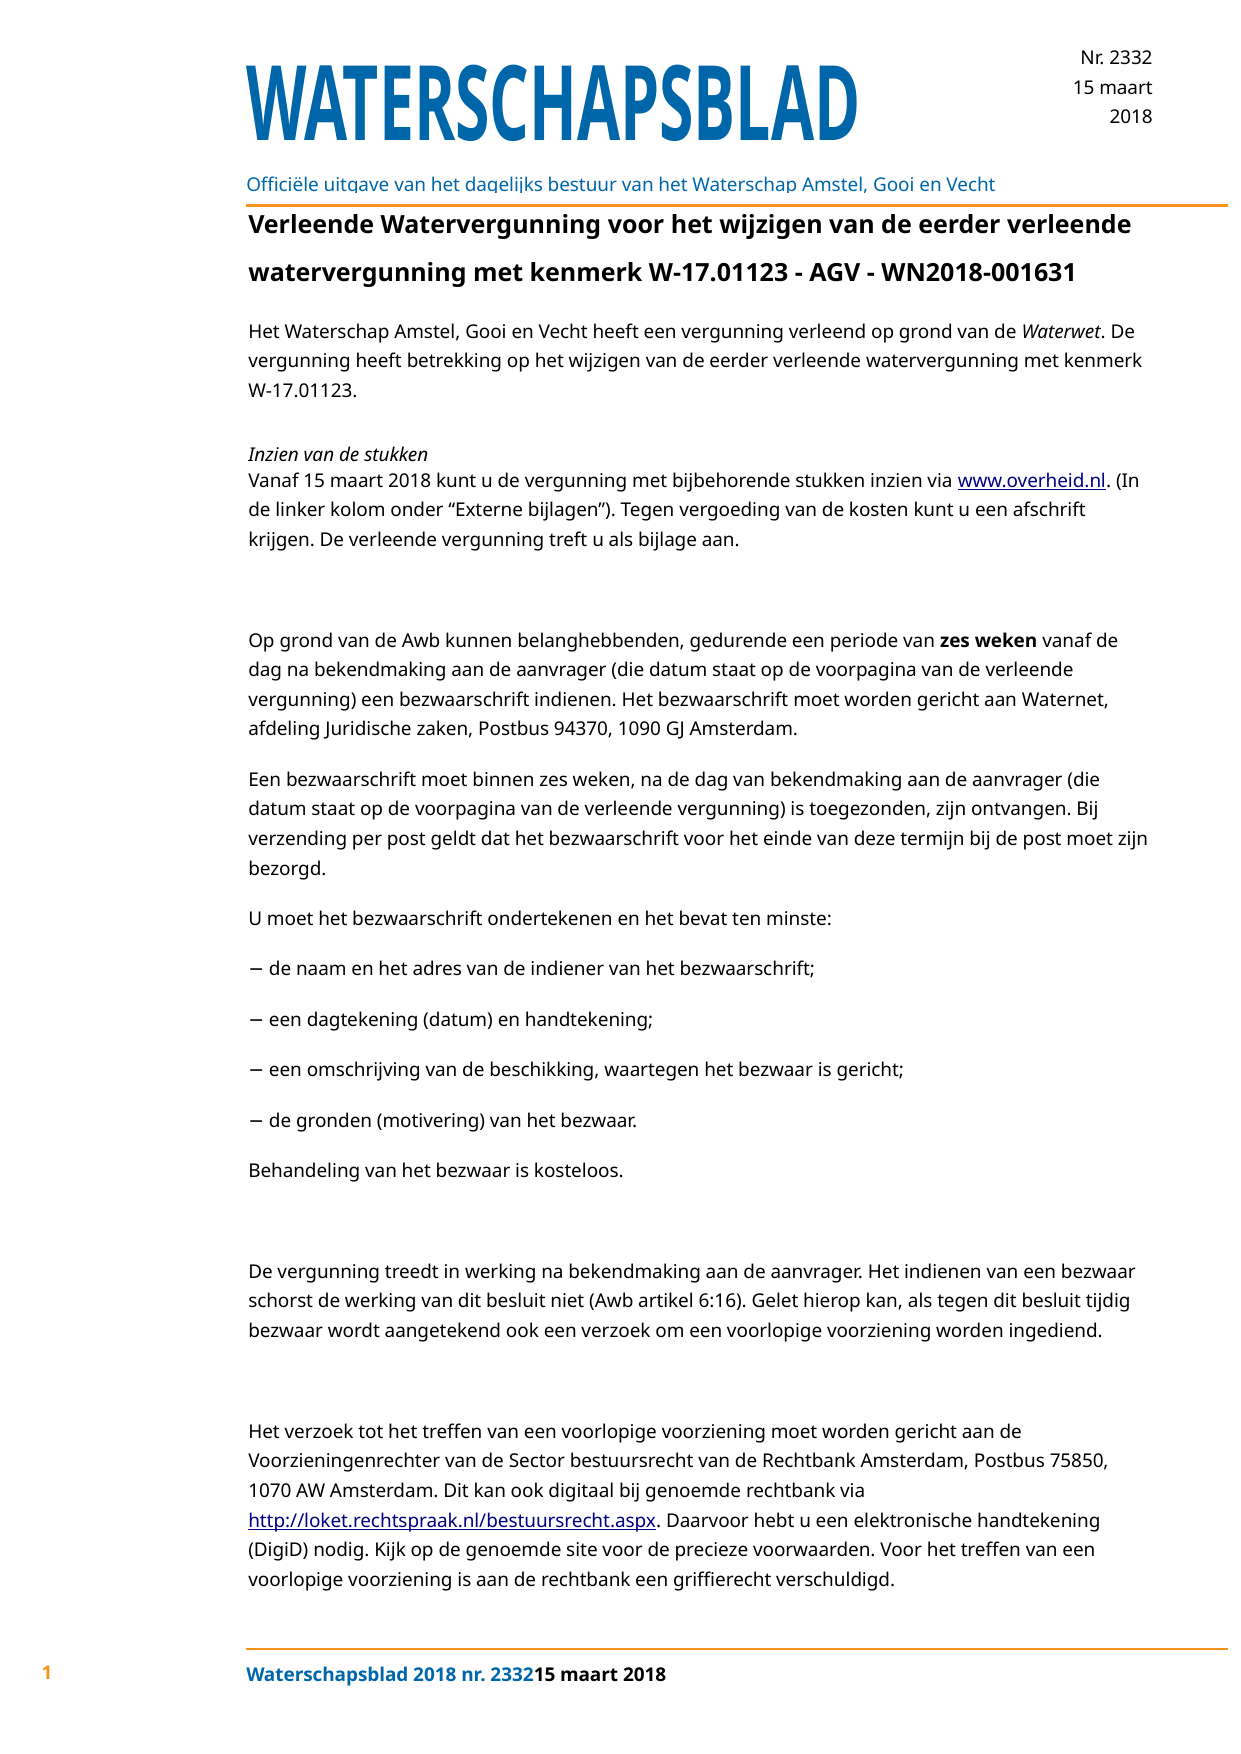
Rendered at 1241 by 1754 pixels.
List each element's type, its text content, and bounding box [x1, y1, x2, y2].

text − de naam en het adres van de indiener van het bezwaarschrift; [248, 956, 1152, 981]
text − de gronden (motivering) van het bezwaar. [248, 1107, 1152, 1132]
text Behandeling van het bezwaar is kosteloos. [248, 1157, 1152, 1183]
picture [41, 47, 231, 172]
text De vergunning treedt in werking na bekendmaking aan de aanvrager. Het indienen van een bezwaar schorst de werking van dit besluit niet (Awb artikel 6:16). Gelet hierop kan, als tegen dit besluit tijdig bezwaar wordt aangetekend ook een verzoek om een voorlopige voorziening worden ingediend. [248, 1258, 1152, 1343]
text Inzien van de stukken [248, 441, 1152, 467]
text Het verzoek tot het treffen van een voorlopige voorziening moet worden gericht aan de Voorzieningenrechter van de Sector bestuursrecht van de Rechtbank Amsterdam, Postbus 75850, 1070 AW Amsterdam. Dit kan ook digitaal bij genoemde rechtbank via http://loket.rechtspraak.nl/bestuursrecht.aspx. Daarvoor hebt u een elektronische handtekening (DigiD) nodig. Kijk op de genoemde site voor de precieze voorwaarden. Voor het treffen van een voorlopige voorziening is aan de rechtbank een griffierecht verschuldigd. [248, 1418, 1152, 1592]
text Op grond van de Awb kunnen belanghebbenden, gedurende een periode van zes weken vanaf de dag na bekendmaking aan de aanvrager (die datum staat op de voorpagina van de verleende vergunning) een bezwaarschrift indienen. Het bezwaarschrift moet worden gericht aan Waternet, afdeling Juridische zaken, Postbus 94370, 1090 GJ Amsterdam. [248, 627, 1152, 741]
text U moet het bezwaarschrift ondertekenen en het bevat ten minste: [248, 905, 1152, 931]
text Verleende Watervergunning voor het wijzigen van de eerder verleende watervergunning met kenmerk W-17.01123 - AGV - WN2018-001631 [248, 207, 1152, 288]
text Het Waterschap Amstel, Gooi en Vecht heeft een vergunning verleend op grond van de Waterwet. De vergunning heeft betrekking op het wijzigen van de eerder verleende watervergunning met kenmerk W-17.01123. [248, 318, 1152, 403]
text Vanaf 15 maart 2018 kunt u de vergunning met bijbehorende stukken inzien via www.overheid.nl. (In de linker kolom onder “Externe bijlagen”). Tegen vergoeding van de kosten kunt u een afschrift krijgen. De verleende vergunning treft u als bijlage aan. [248, 467, 1152, 552]
text − een dagtekening (datum) en handtekening; [248, 1006, 1152, 1032]
text Een bezwaarschrift moet binnen zes weken, na de dag van bekendmaking aan de aanvrager (die datum staat op de voorpagina van de verleende vergunning) is toegezonden, zijn ontvangen. Bij verzending per post geldt dat het bezwaarschrift voor het einde van deze termijn bij de post moet zijn bezorgd. [248, 766, 1152, 880]
text − een omschrijving van de beschikking, waartegen het bezwaar is gericht; [248, 1056, 1152, 1082]
